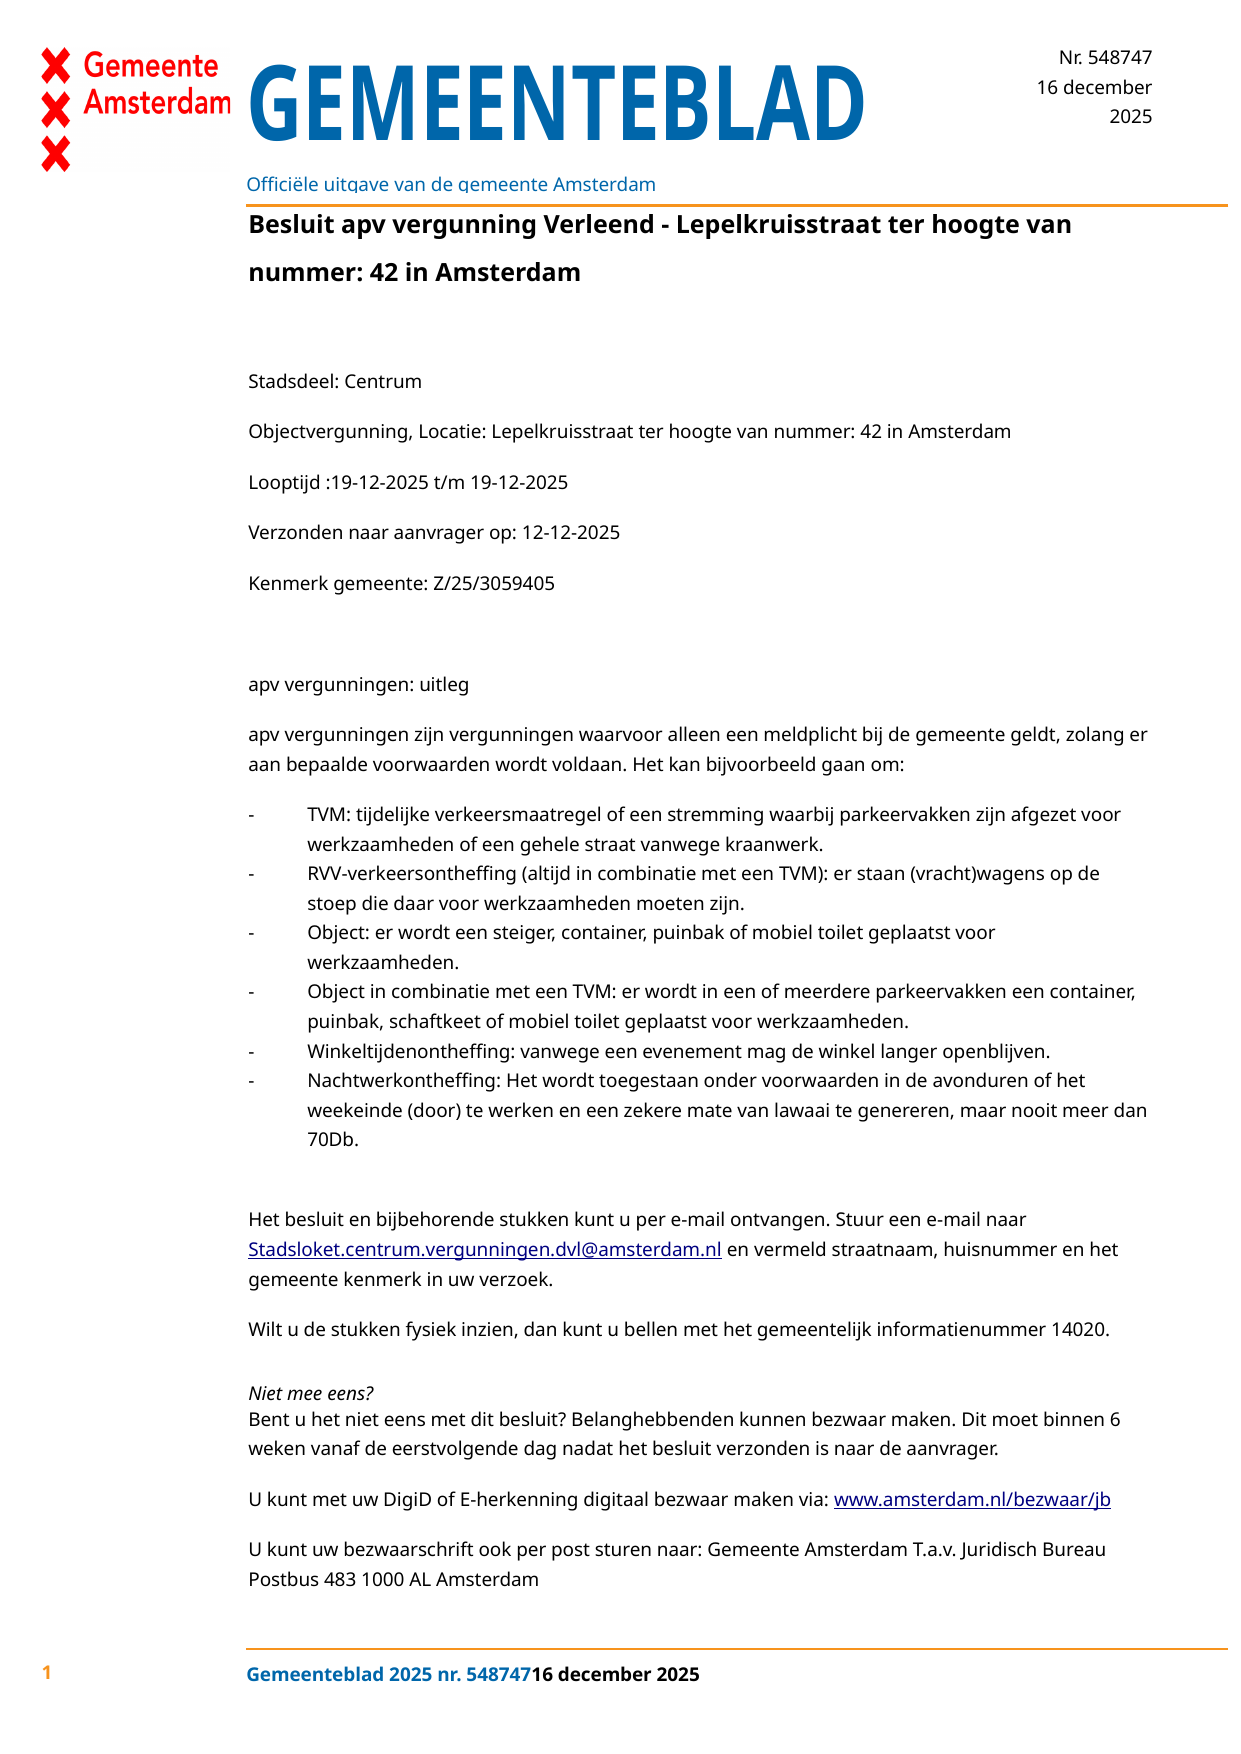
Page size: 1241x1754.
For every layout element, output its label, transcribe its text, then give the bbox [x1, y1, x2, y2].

text Verzonden naar aanvrager op: 12-12-2025 [248, 519, 1152, 545]
text apv vergunningen: uitleg [248, 671, 1152, 697]
text U kunt uw bezwaarschrift ook per post sturen naar: Gemeente Amsterdam T.a.v. Juridisch Bureau Postbus 483 1000 AL Amsterdam [248, 1536, 1152, 1592]
text Bent u het niet eens met dit besluit? Belanghebbenden kunnen bezwaar maken. Dit moet binnen 6 weken vanaf de eerstvolgende dag nadat het besluit verzonden is naar de aanvrager. [248, 1406, 1152, 1461]
text apv vergunningen zijn vergunningen waarvoor alleen een meldplicht bij de gemeente geldt, zolang er aan bepaalde voorwaarden wordt voldaan. Het kan bijvoorbeeld gaan om: [248, 721, 1152, 777]
text Wilt u de stukken fysiek inzien, dan kunt u bellen met het gemeentelijk informatienummer 14020. [248, 1316, 1152, 1342]
text U kunt met uw DigiD of E-herkenning digitaal bezwaar maken via: www.amsterdam.nl/bezwaar/jb [248, 1486, 1152, 1512]
text Stadsdeel: Centrum [248, 368, 1152, 394]
list RVV-verkeersontheffing (altijd in combinatie met een TVM): er staan (vracht)wagens op de stoep die daar voor werkzaamheden moeten zijn. [248, 860, 1152, 916]
text Niet mee eens? [248, 1380, 1152, 1406]
picture [41, 47, 231, 172]
list Object in combinatie met een TVM: er wordt in een of meerdere parkeervakken een container, puinbak, schaftkeet of mobiel toilet geplaatst voor werkzaamheden. [248, 979, 1152, 1034]
list TVM: tijdelijke verkeersmaatregel of een stremming waarbij parkeervakken zijn afgezet voor werkzaamheden of een gehele straat vanwege kraanwerk. [248, 801, 1152, 857]
text Het besluit en bijbehorende stukken kunt u per e-mail ontvangen. Stuur een e-mail naar Stadsloket.centrum.vergunningen.dvl@amsterdam.nl en vermeld straatnaam, huisnummer en het gemeente kenmerk in uw verzoek. [248, 1207, 1152, 1292]
list Winkeltijdenontheffing: vanwege een evenement mag de winkel langer openblijven. [248, 1038, 1152, 1064]
list Object: er wordt een steiger, container, puinbak of mobiel toilet geplaatst voor werkzaamheden. [248, 919, 1152, 975]
text Besluit apv vergunning Verleend - Lepelkruisstraat ter hoogte van nummer: 42 in Amsterdam [248, 207, 1152, 288]
text Objectvergunning, Locatie: Lepelkruisstraat ter hoogte van nummer: 42 in Amsterdam [248, 419, 1152, 444]
text Looptijd :19-12-2025 t/m 19-12-2025 [248, 469, 1152, 495]
text Kenmerk gemeente: Z/25/3059405 [248, 570, 1152, 596]
list Nachtwerkontheffing: Het wordt toegestaan onder voorwaarden in de avonduren of het weekeinde (door) te werken en een zekere mate van lawaai te genereren, maar nooit meer dan 70Db. [248, 1067, 1152, 1152]
